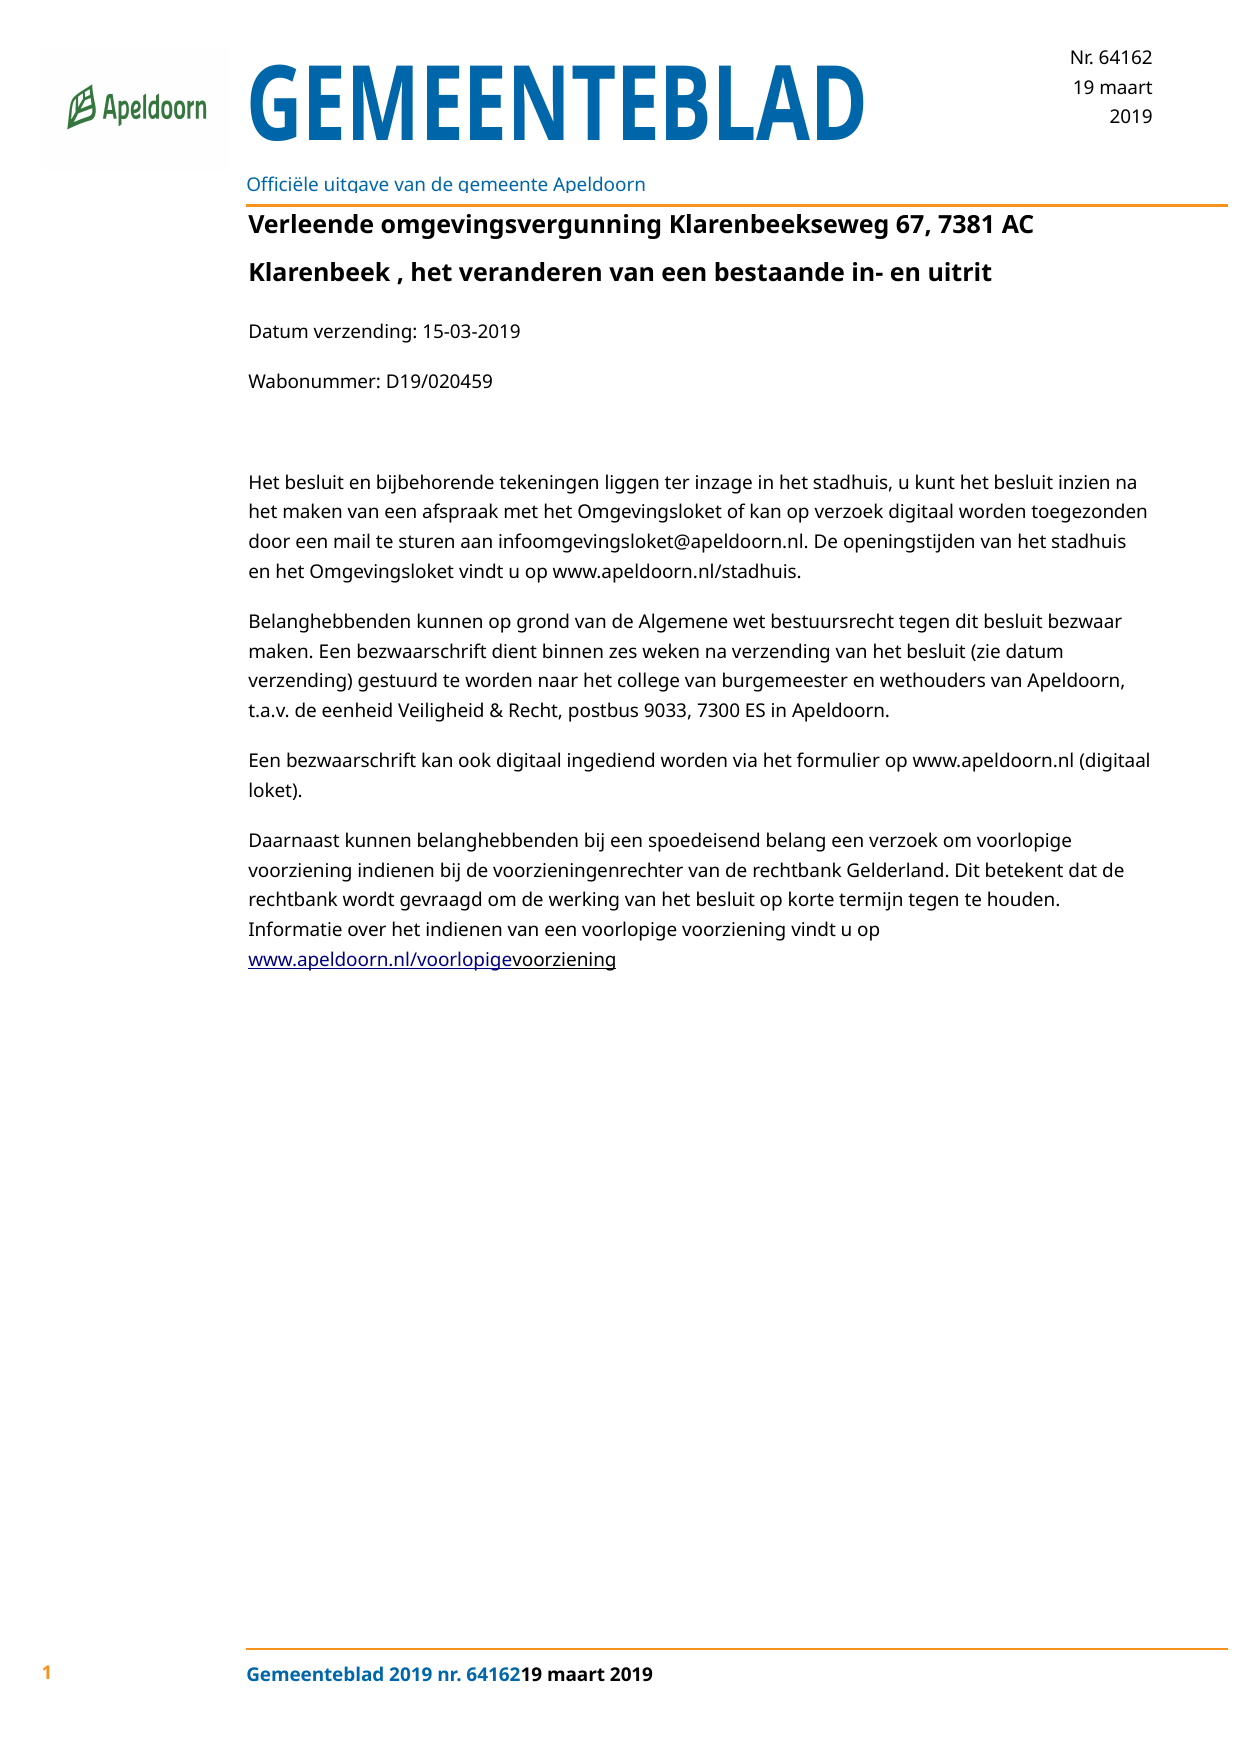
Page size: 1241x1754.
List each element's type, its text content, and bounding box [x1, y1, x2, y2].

text Verleende omgevingsvergunning Klarenbeekseweg 67, 7381 AC Klarenbeek , het veranderen van een bestaande in- en uitrit [248, 207, 1152, 288]
text Daarnaast kunnen belanghebbenden bij een spoedeisend belang een verzoek om voorlopige voorziening indienen bij de voorzieningenrechter van de rechtbank Gelderland. Dit betekent dat de rechtbank wordt gevraagd om de werking van het besluit op korte termijn tegen te houden. Informatie over het indienen van een voorlopige voorziening vindt u op www.apeldoorn.nl/voorlopigevoorziening [248, 827, 1152, 972]
picture [41, 47, 231, 172]
text Datum verzending: 15-03-2019 [248, 318, 1152, 344]
text Belanghebbenden kunnen op grond van de Algemene wet bestuursrecht tegen dit besluit bezwaar maken. Een bezwaarschrift dient binnen zes weken na verzending van het besluit (zie datum verzending) gestuurd te worden naar het college van burgemeester en wethouders van Apeldoorn, t.a.v. de eenheid Veiligheid & Recht, postbus 9033, 7300 ES in Apeldoorn. [248, 608, 1152, 723]
text Een bezwaarschrift kan ook digitaal ingediend worden via het formulier op www.apeldoorn.nl (digitaal loket). [248, 747, 1152, 803]
text Wabonummer: D19/020459 [248, 368, 1152, 394]
text Het besluit en bijbehorende tekeningen liggen ter inzage in het stadhuis, u kunt het besluit inzien na het maken van een afspraak met het Omgevingsloket of kan op verzoek digitaal worden toegezonden door een mail te sturen aan infoomgevingsloket@apeldoorn.nl. De openingstijden van het stadhuis en het Omgevingsloket vindt u op www.apeldoorn.nl/stadhuis. [248, 469, 1152, 584]
